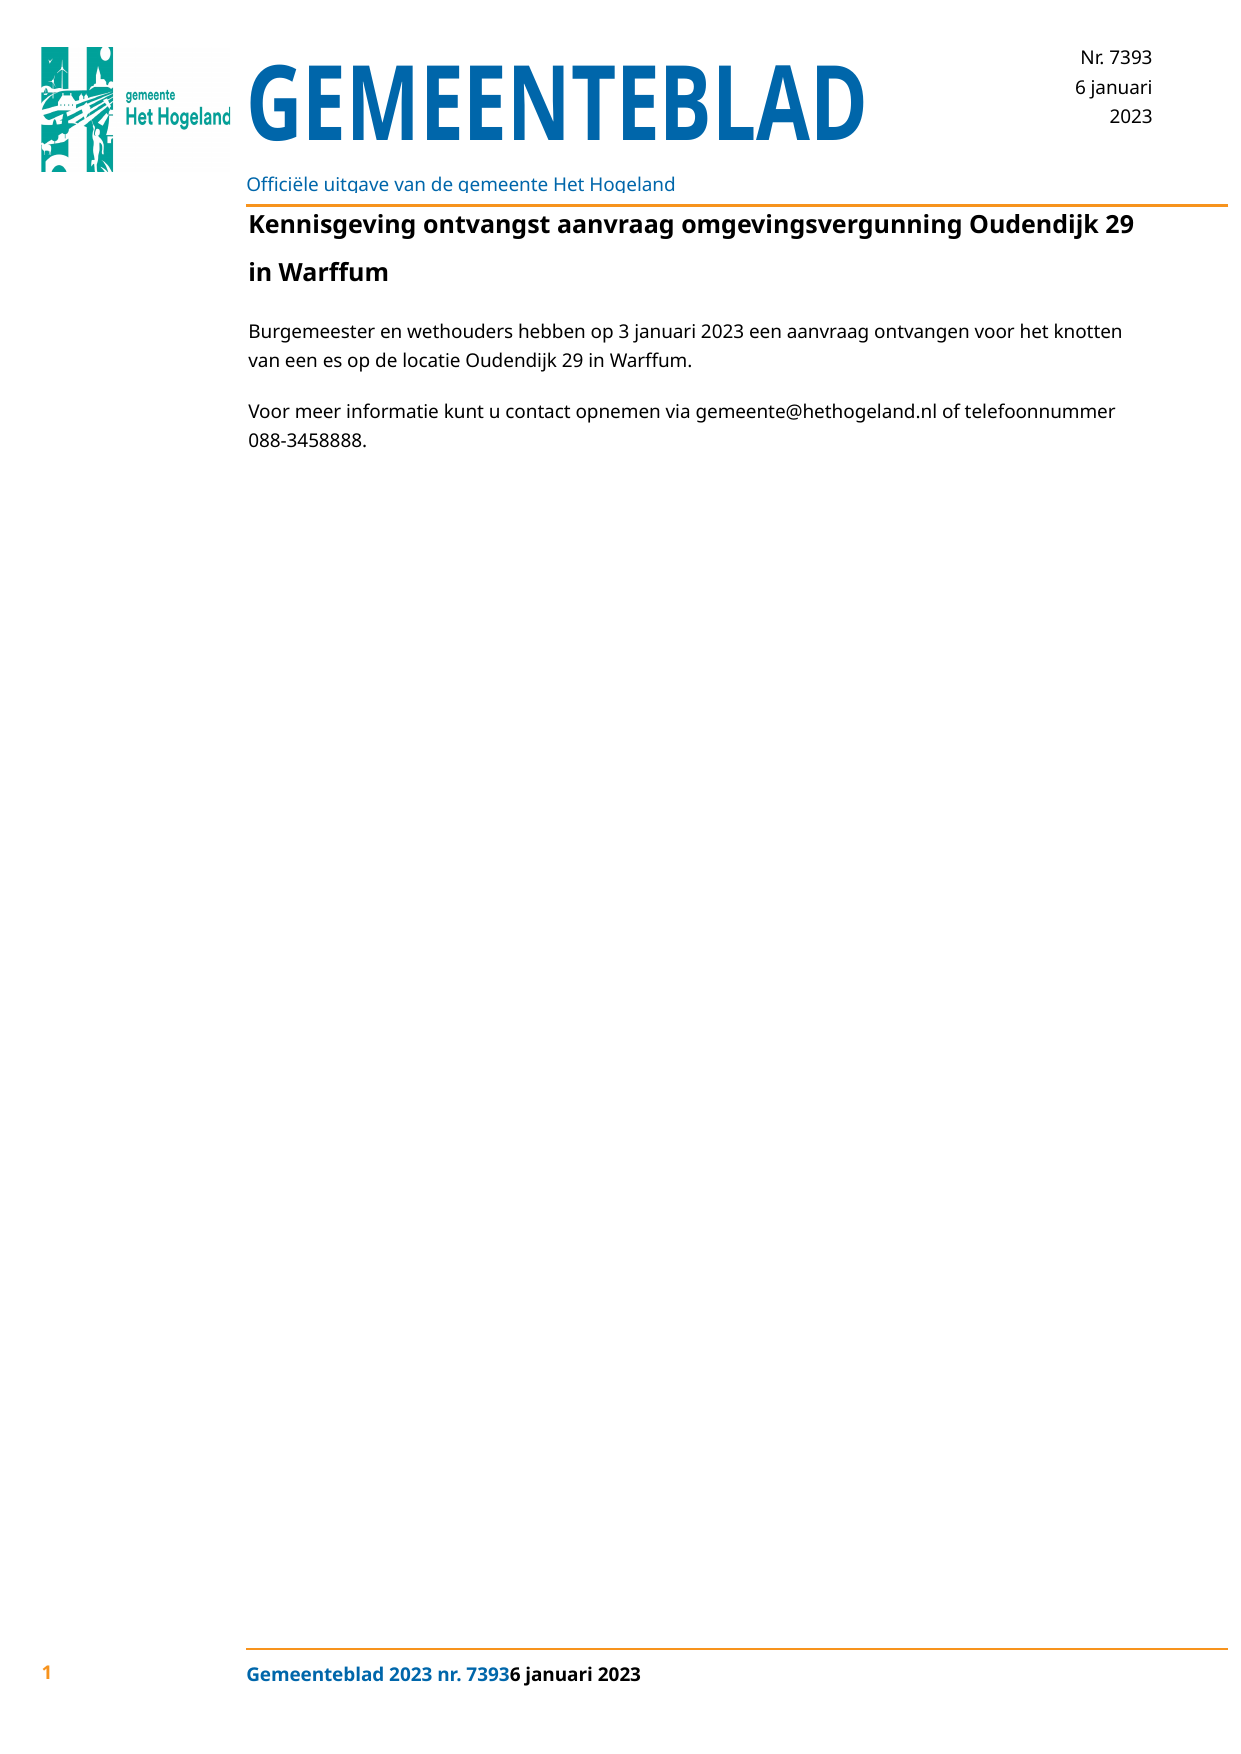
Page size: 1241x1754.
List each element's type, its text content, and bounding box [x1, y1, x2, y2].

text Voor meer informatie kunt u contact opnemen via gemeente@hethogeland.nl of telefoonnummer 088-3458888. [248, 398, 1152, 453]
picture [41, 47, 231, 172]
text Kennisgeving ontvangst aanvraag omgevingsvergunning Oudendijk 29 in Warffum [248, 207, 1152, 288]
text Burgemeester en wethouders hebben op 3 januari 2023 een aanvraag ontvangen voor het knotten van een es op de locatie Oudendijk 29 in Warffum. [248, 318, 1152, 373]
